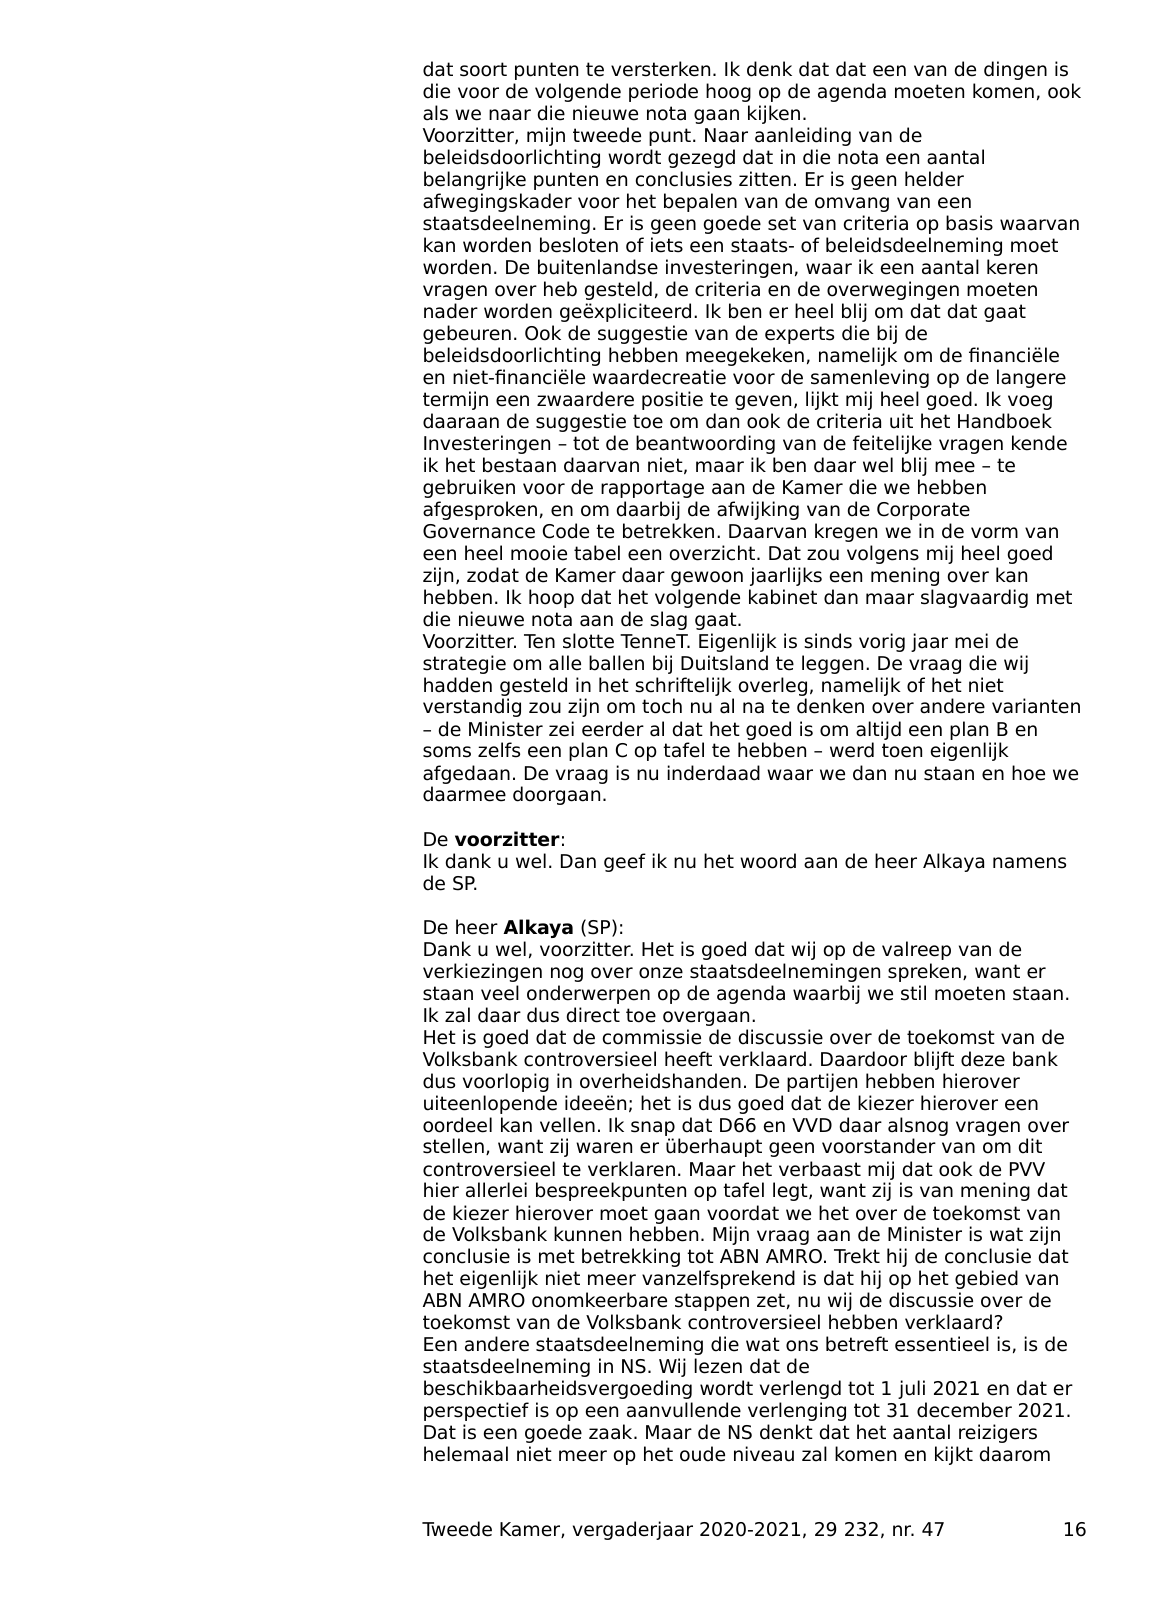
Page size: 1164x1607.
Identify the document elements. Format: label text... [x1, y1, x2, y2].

text dat soort punten te versterken. Ik denk dat dat een van de dingen is die voor de volgende periode hoog op de agenda moeten komen, ook als we naar die nieuwe nota gaan kijken. [422, 59, 1087, 125]
text Voorzitter. Ten slotte TenneT. Eigenlijk is sinds vorig jaar mei de strategie om alle ballen bij Duitsland te leggen. De vraag die wij hadden gesteld in het schriftelijk overleg, namelijk of het niet verstandig zou zijn om toch nu al na te denken over andere varianten – de Minister zei eerder al dat het goed is om altijd een plan B en soms zelfs een plan C op tafel te hebben – werd toen eigenlijk afgedaan. De vraag is nu inderdaad waar we dan nu staan en hoe we daarmee doorgaan. [422, 631, 1087, 806]
text Ik dank u wel. Dan geef ik nu het woord aan de heer Alkaya namens de SP. [422, 851, 1087, 894]
text Een andere staatsdeelneming die wat ons betreft essentieel is, is de staatsdeelneming in NS. Wij lezen dat de beschikbaarheidsvergoeding wordt verlengd tot 1 juli 2021 en dat er perspectief is op een aanvullende verlenging tot 31 december 2021. Dat is een goede zaak. Maar de NS denkt dat het aantal reizigers helemaal niet meer op het oude niveau zal komen en kijkt daarom [422, 1334, 1087, 1466]
text De voorzitter: [422, 828, 1087, 851]
text De heer Alkaya (SP): [422, 917, 1087, 939]
text Voorzitter, mijn tweede punt. Naar aanleiding van de beleidsdoorlichting wordt gezegd dat in die nota een aantal belangrijke punten en conclusies zitten. Er is geen helder afwegingskader voor het bepalen van de omvang van een staatsdeelneming. Er is geen goede set van criteria op basis waarvan kan worden besloten of iets een staats- of beleidsdeelneming moet worden. De buitenlandse investeringen, waar ik een aantal keren vragen over heb gesteld, de criteria en de overwegingen moeten nader worden geëxpliciteerd. Ik ben er heel blij om dat dat gaat gebeuren. Ook de suggestie van de experts die bij de beleidsdoorlichting hebben meegekeken, namelijk om de financiële en niet-financiële waardecreatie voor de samenleving op de langere termijn een zwaardere positie te geven, lijkt mij heel goed. Ik voeg daaraan de suggestie toe om dan ook de criteria uit het Handboek Investeringen – tot de beantwoording van de feitelijke vragen kende ik het bestaan daarvan niet, maar ik ben daar wel blij mee – te gebruiken voor de rapportage aan de Kamer die we hebben afgesproken, en om daarbij de afwijking van de Corporate Governance Code te betrekken. Daarvan kregen we in de vorm van een heel mooie tabel een overzicht. Dat zou volgens mij heel goed zijn, zodat de Kamer daar gewoon jaarlijks een mening over kan hebben. Ik hoop dat het volgende kabinet dan maar slagvaardig met die nieuwe nota aan de slag gaat. [422, 125, 1087, 631]
text Dank u wel, voorzitter. Het is goed dat wij op de valreep van de verkiezingen nog over onze staatsdeelnemingen spreken, want er staan veel onderwerpen op de agenda waarbij we stil moeten staan. Ik zal daar dus direct toe overgaan. [422, 939, 1087, 1027]
text Het is goed dat de commissie de discussie over de toekomst van de Volksbank controversieel heeft verklaard. Daardoor blijft deze bank dus voorlopig in overheidshanden. De partijen hebben hierover uiteenlopende ideeën; het is dus goed dat de kiezer hierover een oordeel kan vellen. Ik snap dat D66 en VVD daar alsnog vragen over stellen, want zij waren er überhaupt geen voorstander van om dit controversieel te verklaren. Maar het verbaast mij dat ook de PVV hier allerlei bespreekpunten op tafel legt, want zij is van mening dat de kiezer hierover moet gaan voordat we het over de toekomst van de Volksbank kunnen hebben. Mijn vraag aan de Minister is wat zijn conclusie is met betrekking tot ABN AMRO. Trekt hij de conclusie dat het eigenlijk niet meer vanzelfsprekend is dat hij op het gebied van ABN AMRO onomkeerbare stappen zet, nu wij de discussie over de toekomst van de Volksbank controversieel hebben verklaard? [422, 1027, 1087, 1334]
